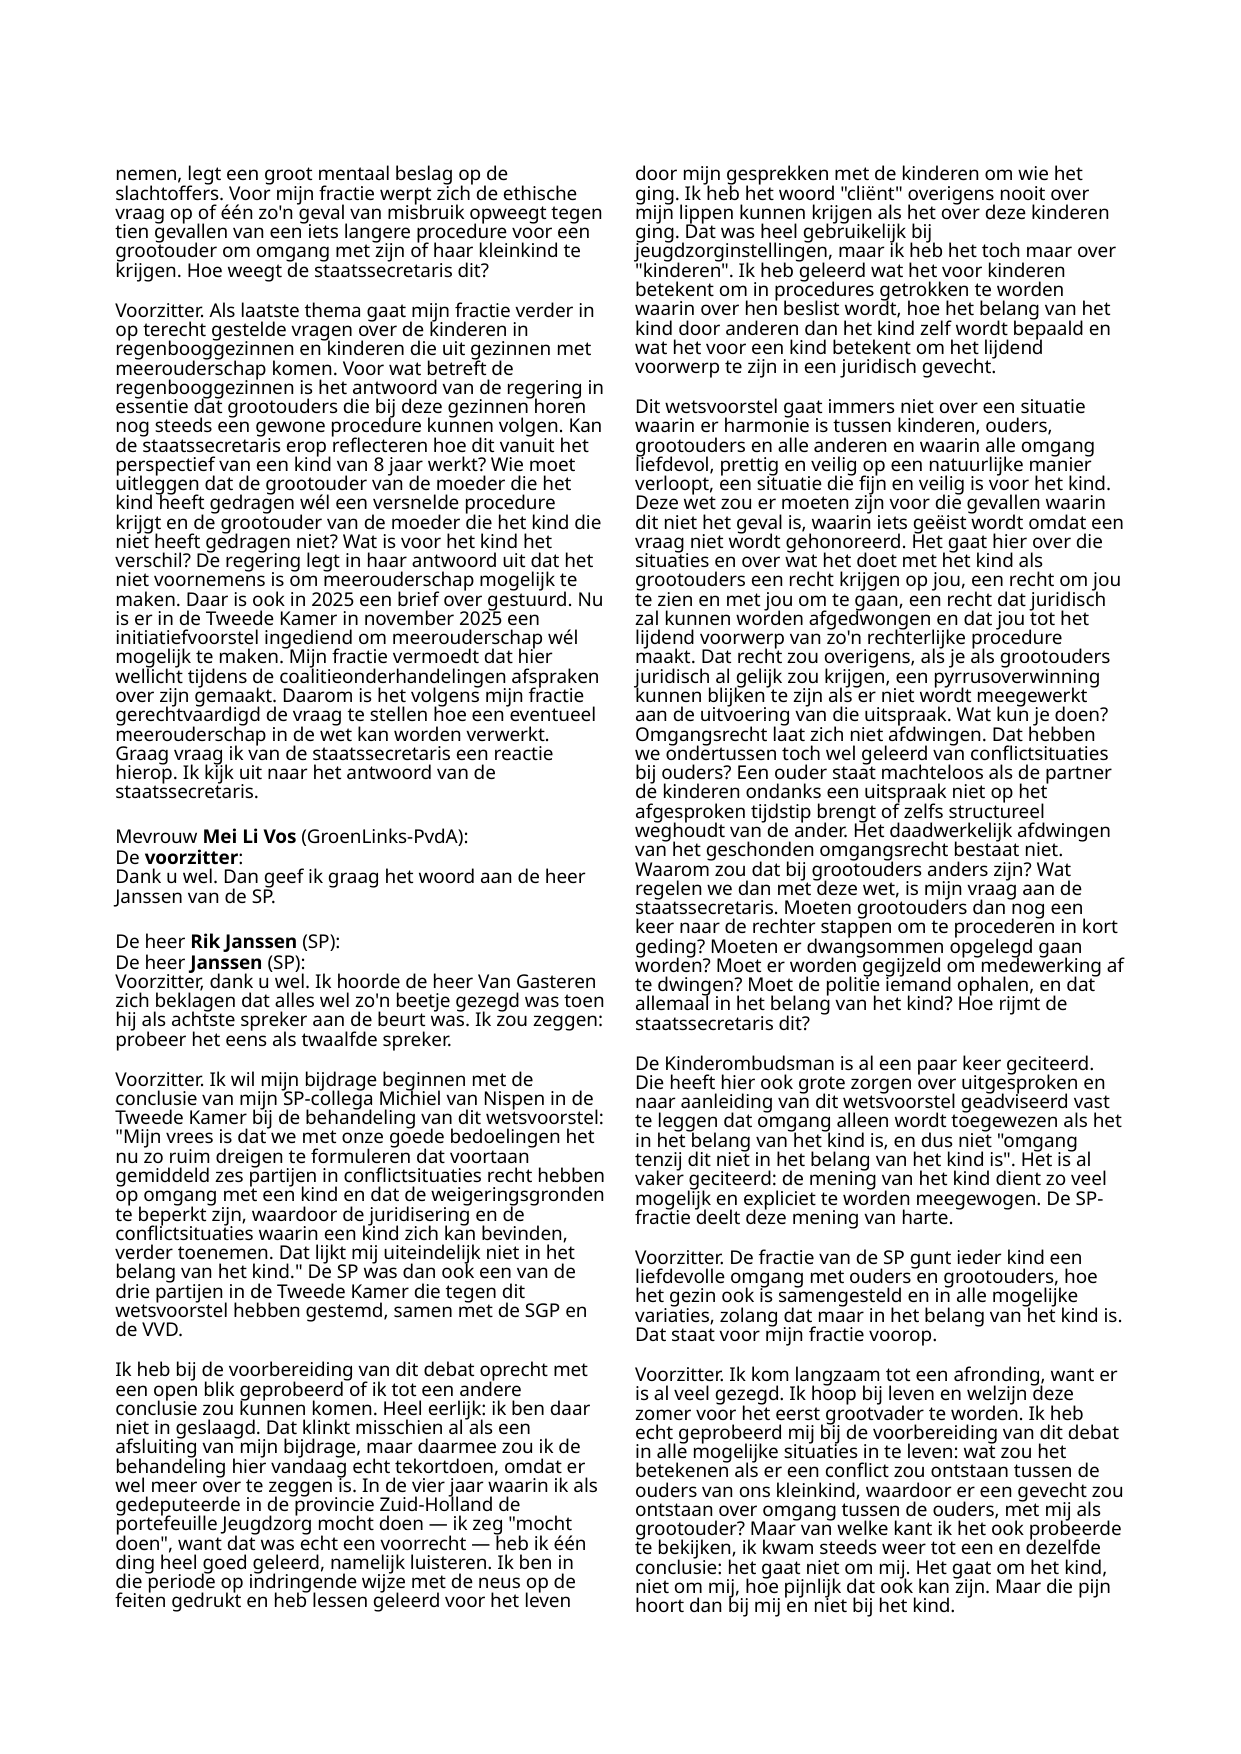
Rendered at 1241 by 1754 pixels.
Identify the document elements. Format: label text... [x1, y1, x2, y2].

text De voorzitter: [115, 849, 605, 868]
text Mevrouw Mei Li Vos (GroenLinks-PvdA): [115, 823, 605, 849]
text De heer Janssen (SP): [115, 954, 605, 973]
text De heer Rik Janssen (SP): [115, 928, 605, 954]
text door mijn gesprekken met de kinderen om wie het ging. Ik heb het woord "cliënt" overigens nooit over mijn lippen kunnen krijgen als het over deze kinderen ging. Dat was heel gebruikelijk bij jeugdzorginstellingen, maar ik heb het toch maar over "kinderen". Ik heb geleerd wat het voor kinderen betekent om in procedures getrokken te worden waarin over hen beslist wordt, hoe het belang van het kind door anderen dan het kind zelf wordt bepaald en wat het voor een kind betekent om het lijdend voorwerp te zijn in een juridisch gevecht. [635, 165, 1125, 377]
text Voorzitter, dank u wel. Ik hoorde de heer Van Gasteren zich beklagen dat alles wel zo'n beetje gezegd was toen hij als achtste spreker aan de beurt was. Ik zou zeggen: probeer het eens als twaalfde spreker. [115, 973, 605, 1050]
text Voorzitter. Ik kom langzaam tot een afronding, want er is al veel gezegd. Ik hoop bij leven en welzijn deze zomer voor het eerst grootvader te worden. Ik heb echt geprobeerd mij bij de voorbereiding van dit debat in alle mogelijke situaties in te leven: wat zou het betekenen als er een conflict zou ontstaan tussen de ouders van ons kleinkind, waardoor er een gevecht zou ontstaan over omgang tussen de ouders, met mij als grootouder? Maar van welke kant ik het ook probeerde te bekijken, ik kwam steeds weer tot een en dezelfde conclusie: het gaat niet om mij. Het gaat om het kind, niet om mij, hoe pijnlijk dat ook kan zijn. Maar die pijn hoort dan bij mij en niet bij het kind. [635, 1366, 1125, 1616]
text Voorzitter. Als laatste thema gaat mijn fractie verder in op terecht gestelde vragen over de kinderen in regenbooggezinnen en kinderen die uit gezinnen met meerouderschap komen. Voor wat betreft de regenbooggezinnen is het antwoord van de regering in essentie dat grootouders die bij deze gezinnen horen nog steeds een gewone procedure kunnen volgen. Kan de staatssecretaris erop reflecteren hoe dit vanuit het perspectief van een kind van 8 jaar werkt? Wie moet uitleggen dat de grootouder van de moeder die het kind heeft gedragen wél een versnelde procedure krijgt en de grootouder van de moeder die het kind die niet heeft gedragen niet? Wat is voor het kind het verschil? De regering legt in haar antwoord uit dat het niet voornemens is om meerouderschap mogelijk te maken. Daar is ook in 2025 een brief over gestuurd. Nu is er in de Tweede Kamer in november 2025 een initiatiefvoorstel ingediend om meerouderschap wél mogelijk te maken. Mijn fractie vermoedt dat hier wellicht tijdens de coalitieonderhandelingen afspraken over zijn gemaakt. Daarom is het volgens mijn fractie gerechtvaardigd de vraag te stellen hoe een eventueel meerouderschap in de wet kan worden verwerkt. Graag vraag ik van de staatssecretaris een reactie hierop. Ik kijk uit naar het antwoord van de staatssecretaris. [115, 302, 605, 803]
text Ik heb bij de voorbereiding van dit debat oprecht met een open blik geprobeerd of ik tot een andere conclusie zou kunnen komen. Heel eerlijk: ik ben daar niet in geslaagd. Dat klinkt misschien al als een afsluiting van mijn bijdrage, maar daarmee zou ik de behandeling hier vandaag echt tekortdoen, omdat er wel meer over te zeggen is. In de vier jaar waarin ik als gedeputeerde in de provincie Zuid-Holland de portefeuille Jeugdzorg mocht doen — ik zeg "mocht doen", want dat was echt een voorrecht — heb ik één ding heel goed geleerd, namelijk luisteren. Ik ben in die periode op indringende wijze met de neus op de feiten gedrukt en heb lessen geleerd voor het leven [115, 1361, 605, 1612]
text nemen, legt een groot mentaal beslag op de slachtoffers. Voor mijn fractie werpt zich de ethische vraag op of één zo'n geval van misbruik opweegt tegen tien gevallen van een iets langere procedure voor een grootouder om omgang met zijn of haar kleinkind te krijgen. Hoe weegt de staatssecretaris dit? [115, 165, 605, 281]
text Dit wetsvoorstel gaat immers niet over een situatie waarin er harmonie is tussen kinderen, ouders, grootouders en alle anderen en waarin alle omgang liefdevol, prettig en veilig op een natuurlijke manier verloopt, een situatie die fijn en veilig is voor het kind. Deze wet zou er moeten zijn voor die gevallen waarin dit niet het geval is, waarin iets geëist wordt omdat een vraag niet wordt gehonoreerd. Het gaat hier over die situaties en over wat het doet met het kind als grootouders een recht krijgen op jou, een recht om jou te zien en met jou om te gaan, een recht dat juridisch zal kunnen worden afgedwongen en dat jou tot het lijdend voorwerp van zo'n rechterlijke procedure maakt. Dat recht zou overigens, als je als grootouders juridisch al gelijk zou krijgen, een pyrrusoverwinning kunnen blijken te zijn als er niet wordt meegewerkt aan de uitvoering van die uitspraak. Wat kun je doen? Omgangsrecht laat zich niet afdwingen. Dat hebben we ondertussen toch wel geleerd van conflictsituaties bij ouders? Een ouder staat machteloos als de partner de kinderen ondanks een uitspraak niet op het afgesproken tijdstip brengt of zelfs structureel weghoudt van de ander. Het daadwerkelijk afdwingen van het geschonden omgangsrecht bestaat niet. Waarom zou dat bij grootouders anders zijn? Wat regelen we dan met deze wet, is mijn vraag aan de staatssecretaris. Moeten grootouders dan nog een keer naar de rechter stappen om te procederen in kort geding? Moeten er dwangsommen opgelegd gaan worden? Moet er worden gegijzeld om medewerking af te dwingen? Moet de politie iemand ophalen, en dat allemaal in het belang van het kind? Hoe rijmt de staatssecretaris dit? [635, 398, 1125, 1034]
text Voorzitter. Ik wil mijn bijdrage beginnen met de conclusie van mijn SP-collega Michiel van Nispen in de Tweede Kamer bij de behandeling van dit wetsvoorstel: "Mijn vrees is dat we met onze goede bedoelingen het nu zo ruim dreigen te formuleren dat voortaan gemiddeld zes partijen in conflictsituaties recht hebben op omgang met een kind en dat de weigeringsgronden te beperkt zijn, waardoor de juridisering en de conflictsituaties waarin een kind zich kan bevinden, verder toenemen. Dat lijkt mij uiteindelijk niet in het belang van het kind." De SP was dan ook een van de drie partijen in de Tweede Kamer die tegen dit wetsvoorstel hebben gestemd, samen met de SGP en de VVD. [115, 1071, 605, 1341]
text Dank u wel. Dan geef ik graag het woord aan de heer Janssen van de SP. [115, 868, 605, 907]
text De Kinderombudsman is al een paar keer geciteerd. Die heeft hier ook grote zorgen over uitgesproken en naar aanleiding van dit wetsvoorstel geadviseerd vast te leggen dat omgang alleen wordt toegewezen als het in het belang van het kind is, en dus niet "omgang tenzij dit niet in het belang van het kind is". Het is al vaker geciteerd: de mening van het kind dient zo veel mogelijk en expliciet te worden meegewogen. De SP-fractie deelt deze mening van harte. [635, 1055, 1125, 1228]
text Voorzitter. De fractie van de SP gunt ieder kind een liefdevolle omgang met ouders en grootouders, hoe het gezin ook is samengesteld en in alle mogelijke variaties, zolang dat maar in het belang van het kind is. Dat staat voor mijn fractie voorop. [635, 1249, 1125, 1345]
